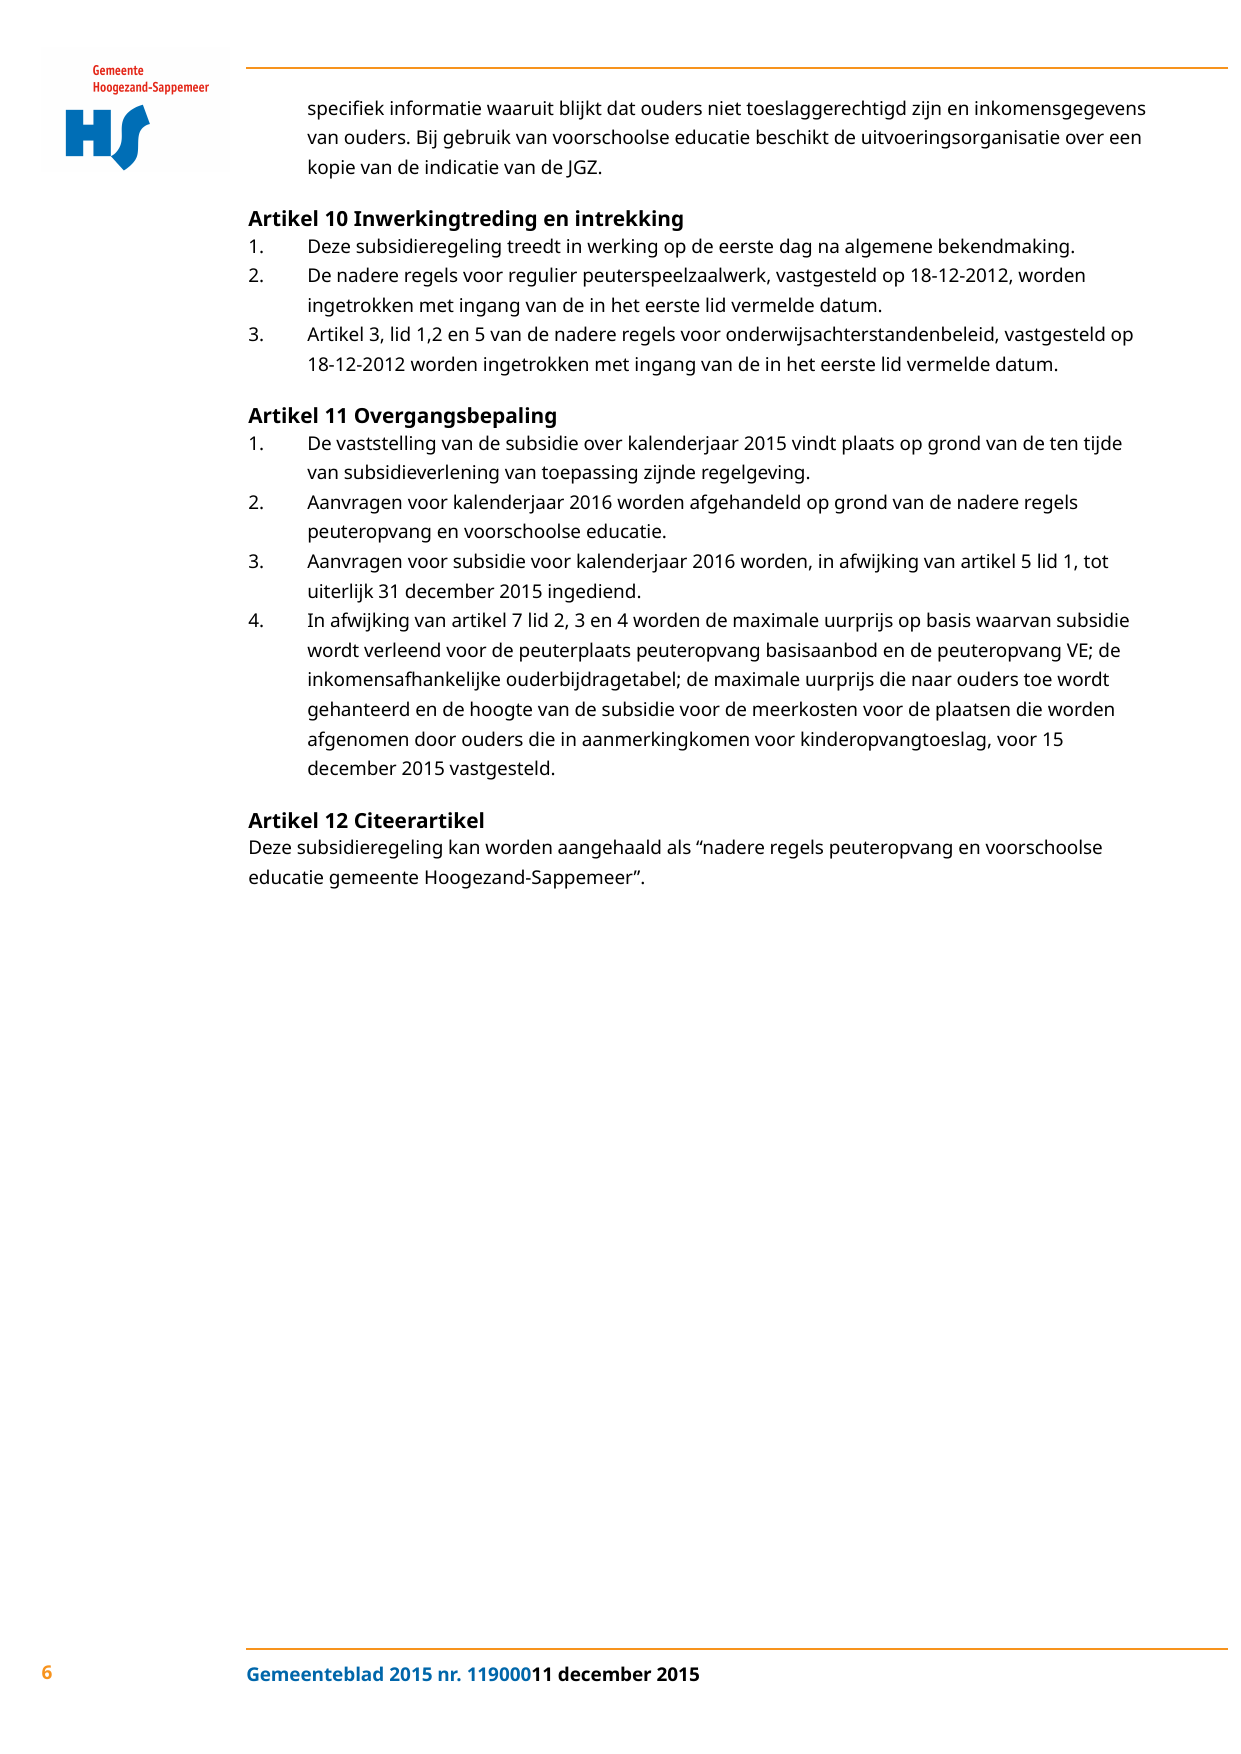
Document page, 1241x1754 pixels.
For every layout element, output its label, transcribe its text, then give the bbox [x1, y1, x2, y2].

picture [41, 47, 231, 172]
text Artikel 12 Citeerartikel [248, 806, 1152, 834]
list De vaststelling van de subsidie over kalenderjaar 2015 vindt plaats op grond van de ten tijde van subsidieverlening van toepassing zijnde regelgeving. [248, 430, 1152, 485]
list Deze subsidieregeling treedt in werking op de eerste dag na algemene bekendmaking. [248, 233, 1152, 258]
text Deze subsidieregeling kan worden aangehaald als “nadere regels peuteropvang en voorschoolse educatie gemeente Hoogezand-Sappemeer”. [248, 834, 1152, 889]
text Artikel 11 Overgangsbepaling [248, 402, 1152, 430]
list Aanvragen voor subsidie voor kalenderjaar 2016 worden, in afwijking van artikel 5 lid 1, tot uiterlijk 31 december 2015 ingediend. [248, 548, 1152, 604]
text Artikel 10 Inwerkingtreding en intrekking [248, 204, 1152, 233]
list De nadere regels voor regulier peuterspeelzaalwerk, vastgesteld op 18-12-2012, worden ingetrokken met ingang van de in het eerste lid vermelde datum. [248, 262, 1152, 318]
list In afwijking van artikel 7 lid 2, 3 en 4 worden de maximale uurprijs op basis waarvan subsidie wordt verleend voor de peuterplaats peuteropvang basisaanbod en de peuteropvang VE; de inkomensafhankelijke ouderbijdragetabel; de maximale uurprijs die naar ouders toe wordt gehanteerd en de hoogte van de subsidie voor de meerkosten voor de plaatsen die worden afgenomen door ouders die in aanmerkingkomen voor kinderopvangtoeslag, voor 15 december 2015 vastgesteld. [248, 607, 1152, 781]
list Artikel 3, lid 1,2 en 5 van de nadere regels voor onderwijsachterstandenbeleid, vastgesteld op 18-12-2012 worden ingetrokken met ingang van de in het eerste lid vermelde datum. [248, 322, 1152, 377]
list specifiek informatie waaruit blijkt dat ouders niet toeslaggerechtigd zijn en inkomensgegevens van ouders. Bij gebruik van voorschoolse educatie beschikt de uitvoeringsorganisatie over een kopie van de indicatie van de JGZ. [248, 95, 1152, 180]
list Aanvragen voor kalenderjaar 2016 worden afgehandeld op grond van de nadere regels peuteropvang en voorschoolse educatie. [248, 489, 1152, 544]
